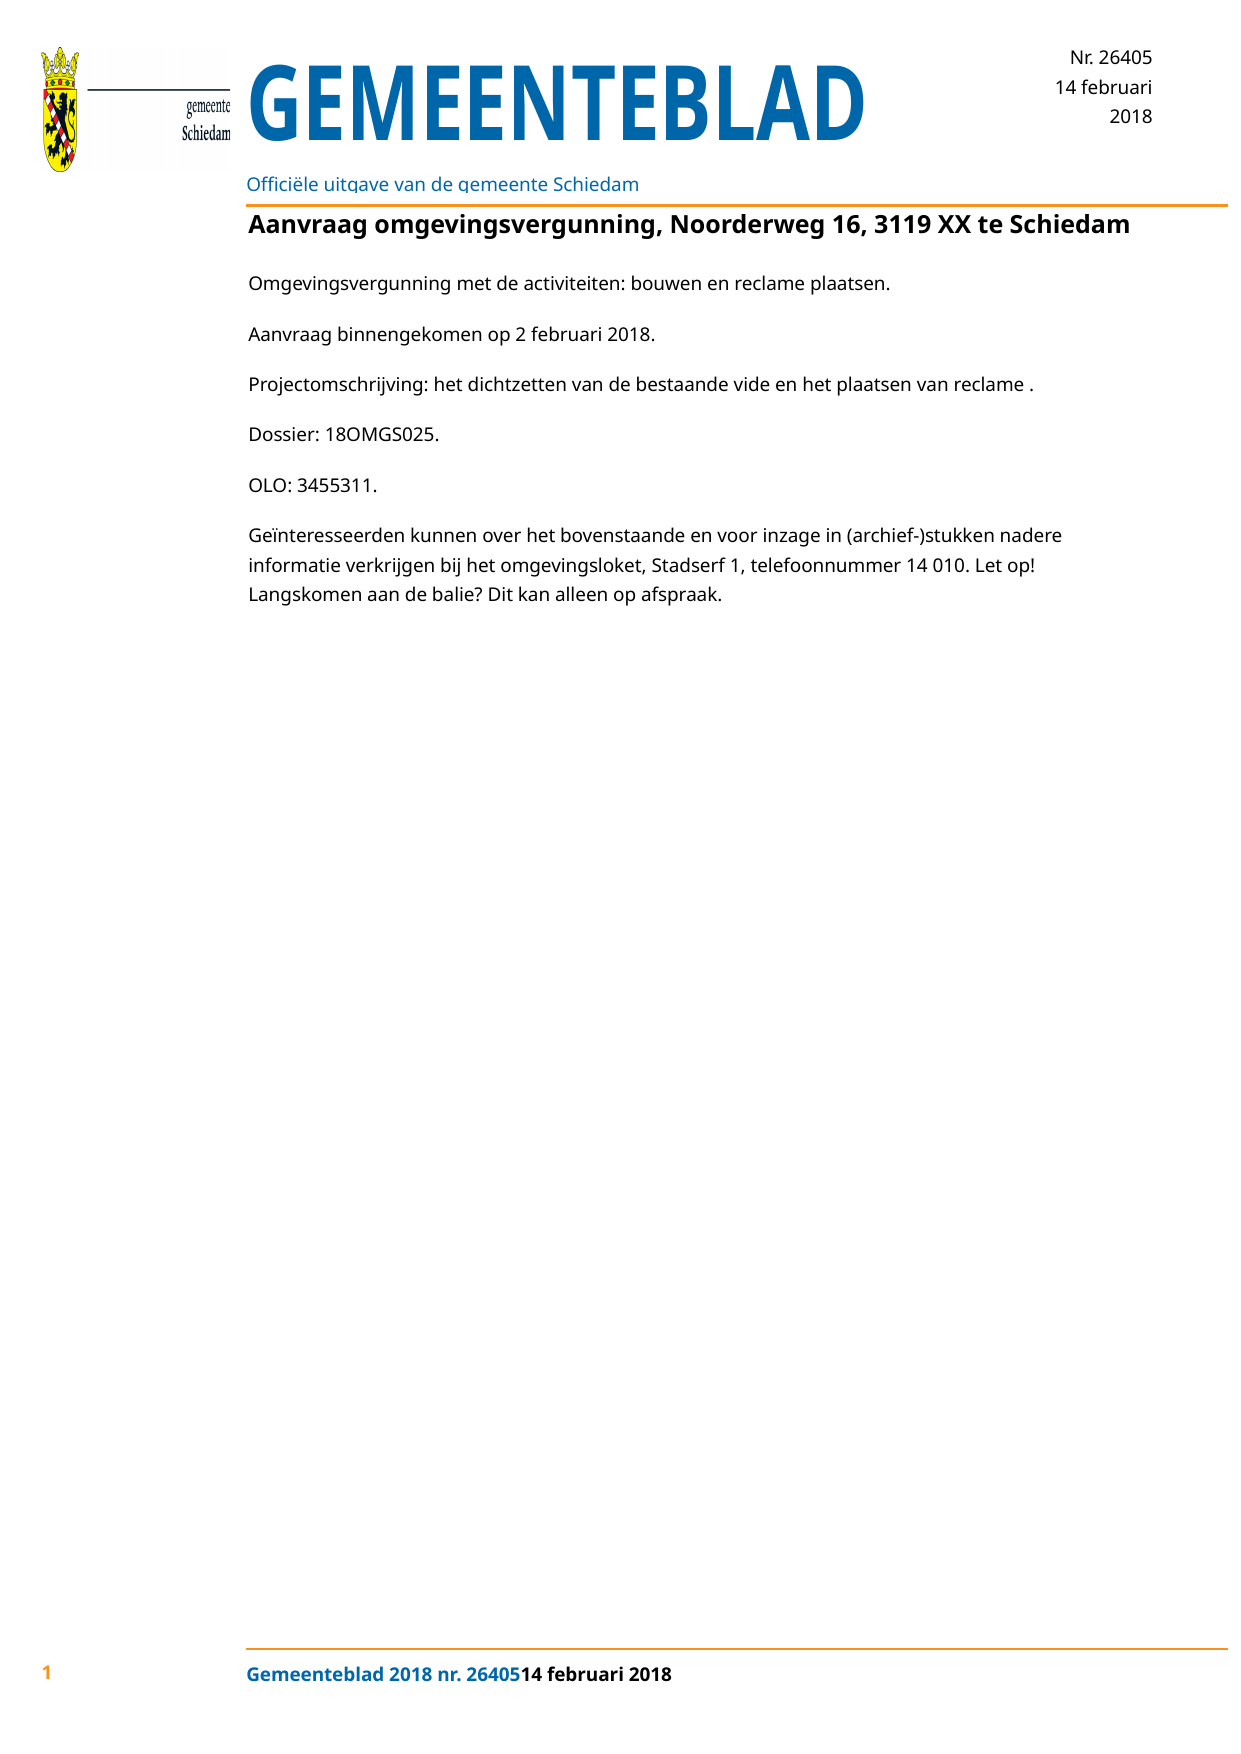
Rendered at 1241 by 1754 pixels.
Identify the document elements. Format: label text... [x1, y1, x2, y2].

text Projectomschrijving: het dichtzetten van de bestaande vide en het plaatsen van reclame . [248, 371, 1152, 397]
text Dossier: 18OMGS025. [248, 422, 1152, 447]
text Aanvraag binnengekomen op 2 februari 2018. [248, 321, 1152, 346]
text Aanvraag omgevingsvergunning, Noorderweg 16, 3119 XX te Schiedam [248, 207, 1152, 241]
picture [41, 47, 231, 172]
text Omgevingsvergunning met de activiteiten: bouwen en reclame plaatsen. [248, 270, 1152, 296]
text OLO: 3455311. [248, 472, 1152, 498]
text Geïnteresseerden kunnen over het bovenstaande en voor inzage in (archief-)stukken nadere informatie verkrijgen bij het omgevingsloket, Stadserf 1, telefoonnummer 14 010. Let op! Langskomen aan de balie? Dit kan alleen op afspraak. [248, 522, 1152, 607]
